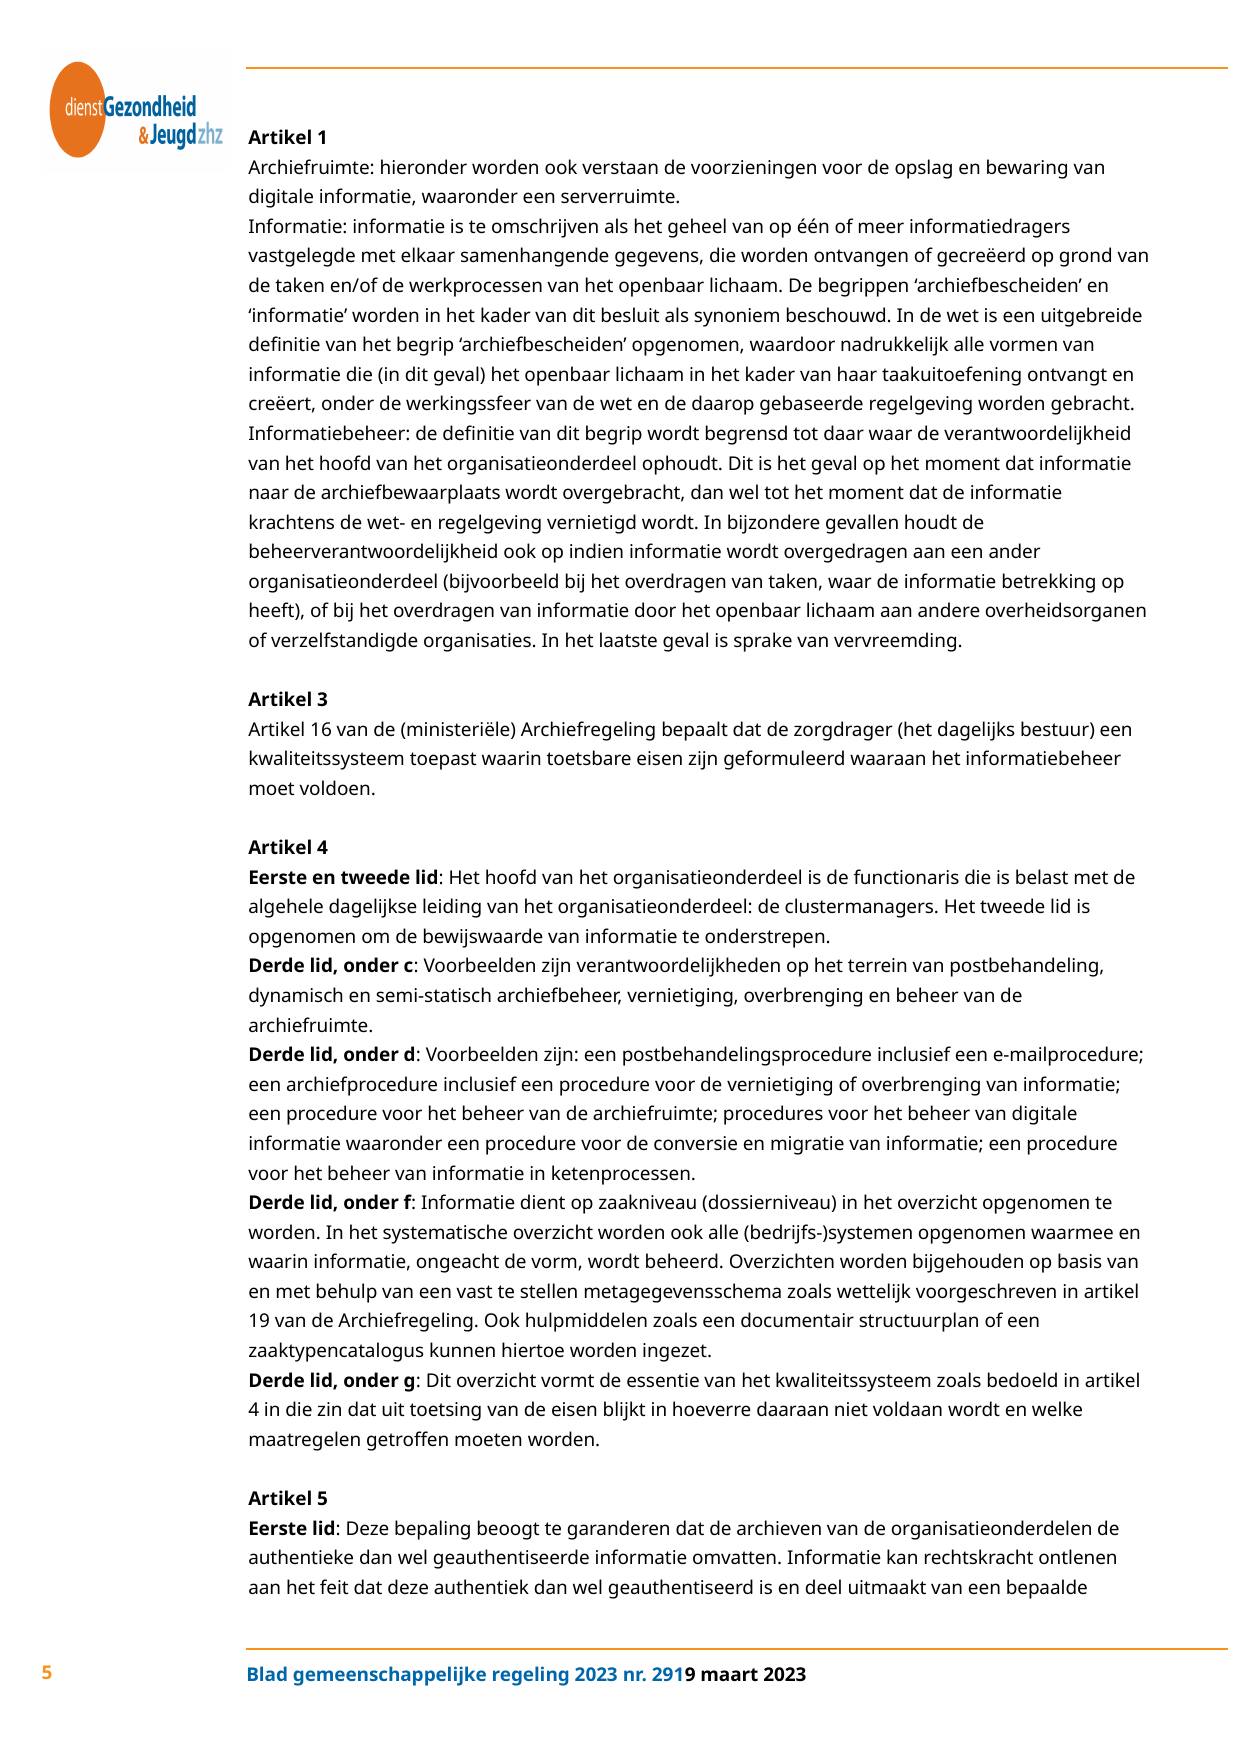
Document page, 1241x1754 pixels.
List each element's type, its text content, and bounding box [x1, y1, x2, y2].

text Derde lid, onder f: Informatie dient op zaakniveau (dossierniveau) in het overzicht opgenomen te worden. In het systematische overzicht worden ook alle (bedrijfs-)systemen opgenomen waarmee en waarin informatie, ongeacht de vorm, wordt beheerd. Overzichten worden bijgehouden op basis van en met behulp van een vast te stellen metagegevensschema zoals wettelijk voorgeschreven in artikel 19 van de Archiefregeling. Ook hulpmiddelen zoals een documentair structuurplan of een zaaktypencatalogus kunnen hiertoe worden ingezet. [248, 1189, 1152, 1363]
text Derde lid, onder c: Voorbeelden zijn verantwoordelijkheden op het terrein van postbehandeling, dynamisch en semi-statisch archiefbeheer, vernietiging, overbrenging en beheer van de archiefruimte. [248, 953, 1152, 1038]
text Artikel 4 [248, 834, 1152, 860]
text Archiefruimte: hieronder worden ook verstaan de voorzieningen voor de opslag en bewaring van digitale informatie, waaronder een serverruimte. [248, 154, 1152, 209]
text Derde lid, onder d: Voorbeelden zijn: een postbehandelingsprocedure inclusief een e-mailprocedure; een archiefprocedure inclusief een procedure voor de vernietiging of overbrenging van informatie; een procedure voor het beheer van de archiefruimte; procedures voor het beheer van digitale informatie waaronder een procedure voor de conversie en migratie van informatie; een procedure voor het beheer van informatie in ketenprocessen. [248, 1041, 1152, 1186]
text Artikel 16 van de (ministeriële) Archiefregeling bepaalt dat de zorgdrager (het dagelijks bestuur) een kwaliteitssysteem toepast waarin toetsbare eisen zijn geformuleerd waaraan het informatiebeheer moet voldoen. [248, 716, 1152, 801]
text Eerste en tweede lid: Het hoofd van het organisatieonderdeel is de functionaris die is belast met de algehele dagelijkse leiding van het organisatieonderdeel: de clustermanagers. Het tweede lid is opgenomen om de bewijswaarde van informatie te onderstrepen. [248, 864, 1152, 949]
text Artikel 5 [248, 1485, 1152, 1511]
picture [41, 47, 231, 172]
text Informatiebeheer: de definitie van dit begrip wordt begrensd tot daar waar de verantwoordelijkheid van het hoofd van het organisatieonderdeel ophoudt. Dit is het geval op het moment dat informatie naar de archiefbewaarplaats wordt overgebracht, dan wel tot het moment dat de informatie krachtens de wet- en regelgeving vernietigd wordt. In bijzondere gevallen houdt de beheerverantwoordelijkheid ook op indien informatie wordt overgedragen aan een ander organisatieonderdeel (bijvoorbeeld bij het overdragen van taken, waar de informatie betrekking op heeft), of bij het overdragen van informatie door het openbaar lichaam aan andere overheidsorganen of verzelfstandigde organisaties. In het laatste geval is sprake van vervreemding. [248, 420, 1152, 653]
text Artikel 3 [248, 686, 1152, 712]
text Informatie: informatie is te omschrijven als het geheel van op één of meer informatiedragers vastgelegde met elkaar samenhangende gegevens, die worden ontvangen of gecreëerd op grond van de taken en/of de werkprocessen van het openbaar lichaam. De begrippen ‘archiefbescheiden’ en ‘informatie’ worden in het kader van dit besluit als synoniem beschouwd. In de wet is een uitgebreide definitie van het begrip ‘archiefbescheiden’ opgenomen, waardoor nadrukkelijk alle vormen van informatie die (in dit geval) het openbaar lichaam in het kader van haar taakuitoefening ontvangt en creëert, onder de werkingssfeer van de wet en de daarop gebaseerde regelgeving worden gebracht. [248, 213, 1152, 416]
text Eerste lid: Deze bepaling beoogt te garanderen dat de archieven van de organisatieonderdelen de authentieke dan wel geauthentiseerde informatie omvatten. Informatie kan rechtskracht ontlenen aan het feit dat deze authentiek dan wel geauthentiseerd is en deel uitmaakt van een bepaalde [248, 1515, 1152, 1600]
text Derde lid, onder g: Dit overzicht vormt de essentie van het kwaliteitssysteem zoals bedoeld in artikel 4 in die zin dat uit toetsing van de eisen blijkt in hoeverre daaraan niet voldaan wordt en welke maatregelen getroffen moeten worden. [248, 1367, 1152, 1452]
text Artikel 1 [248, 124, 1152, 150]
